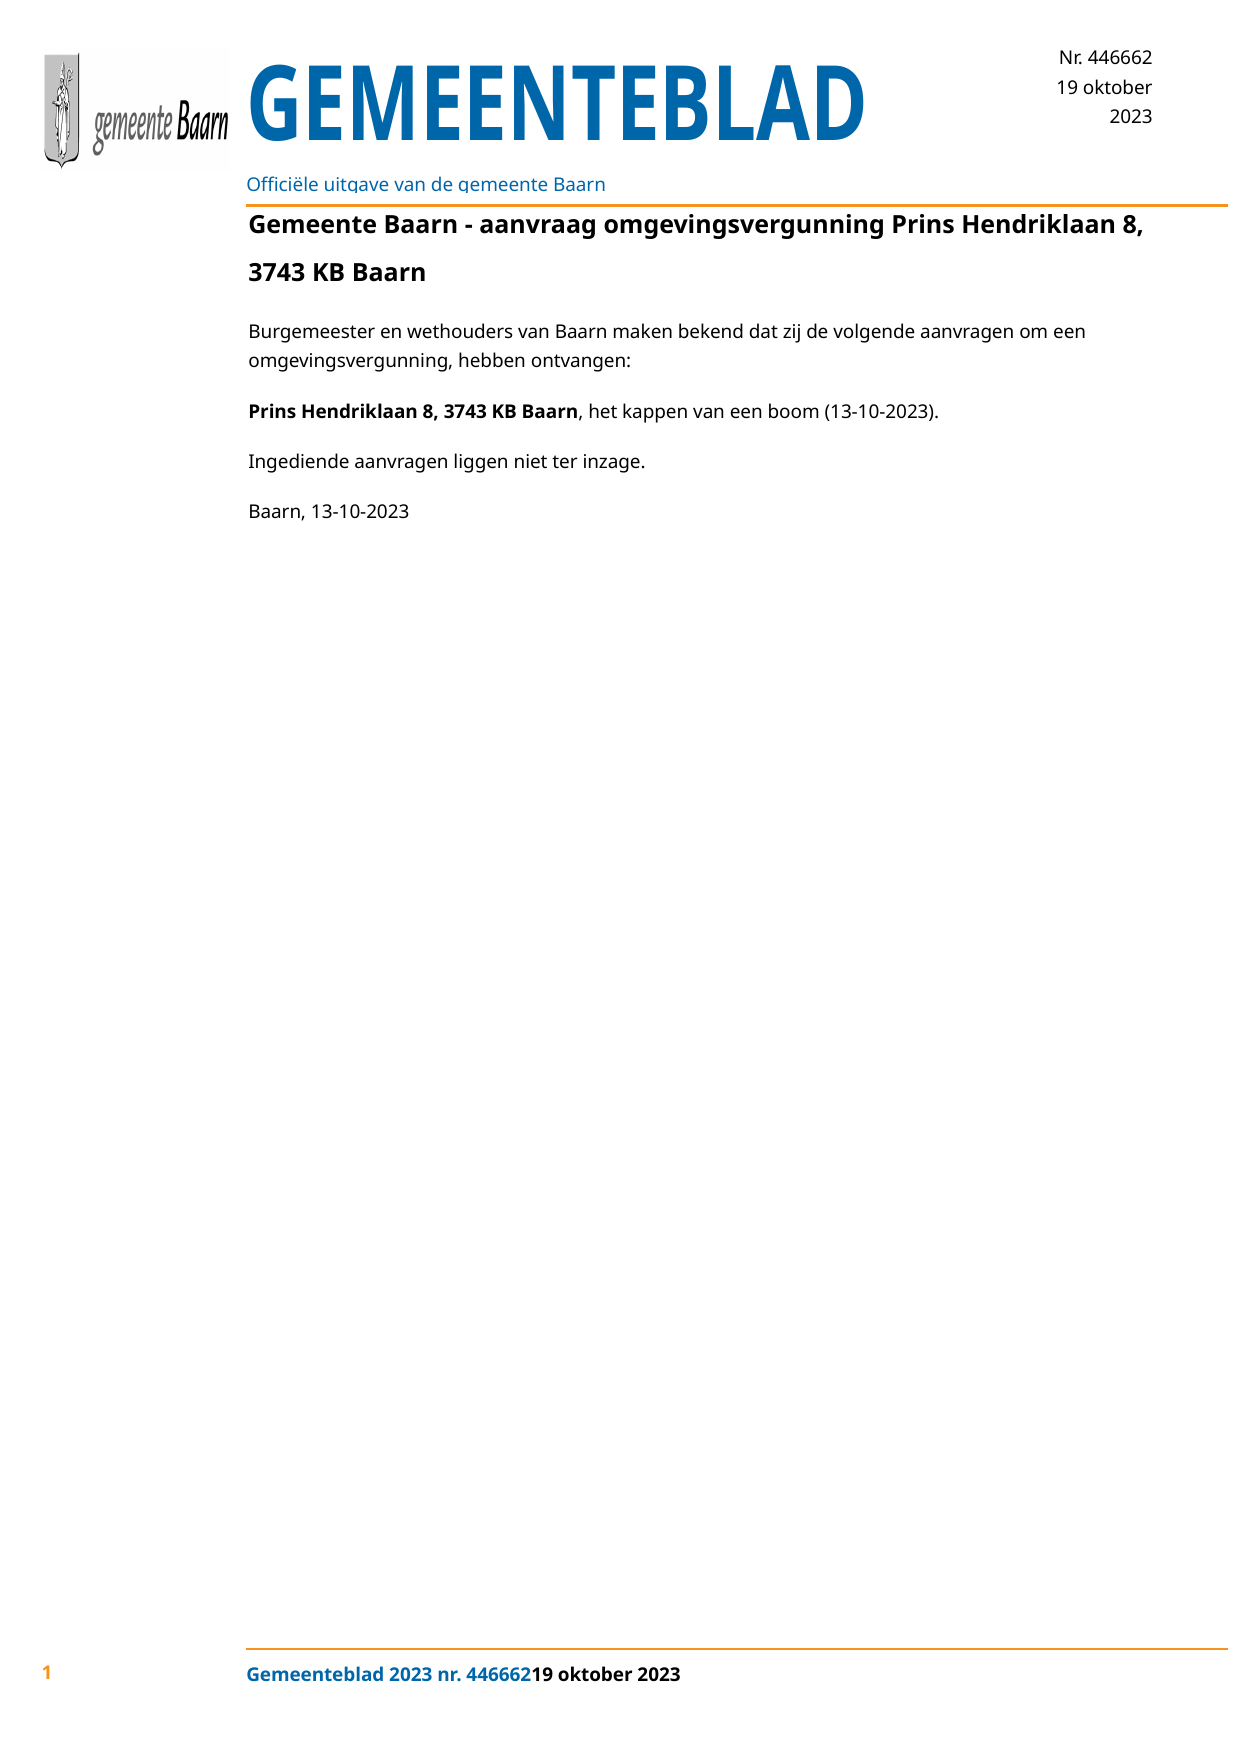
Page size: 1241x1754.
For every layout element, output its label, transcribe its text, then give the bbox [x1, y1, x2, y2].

text Gemeente Baarn - aanvraag omgevingsvergunning Prins Hendriklaan 8, 3743 KB Baarn [248, 207, 1152, 288]
text Baarn, 13-10-2023 [248, 499, 1152, 524]
text Burgemeester en wethouders van Baarn maken bekend dat zij de volgende aanvragen om een omgevingsvergunning, hebben ontvangen: [248, 318, 1152, 373]
picture [41, 47, 231, 172]
text Prins Hendriklaan 8, 3743 KB Baarn, het kappen van een boom (13-10-2023). [248, 398, 1152, 424]
text Ingediende aanvragen liggen niet ter inzage. [248, 448, 1152, 474]
